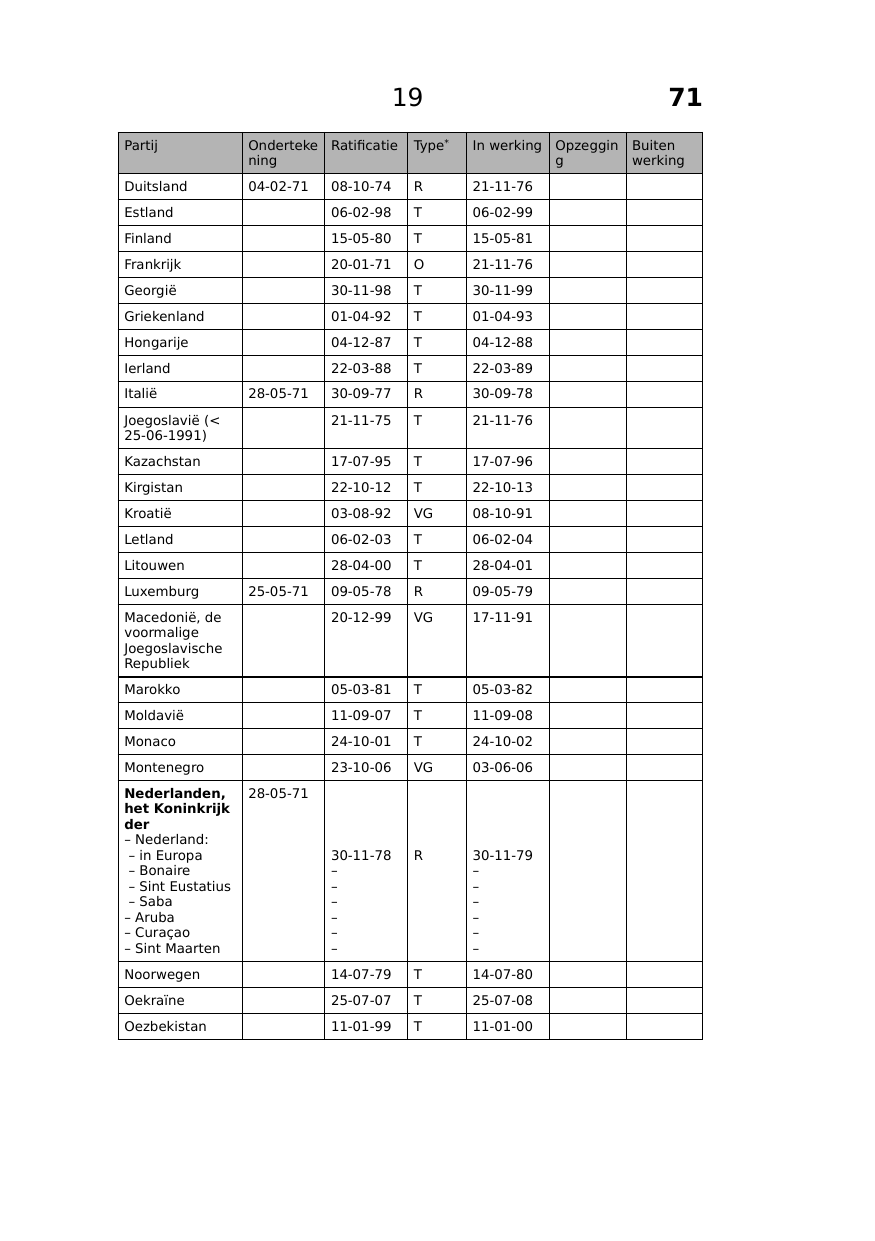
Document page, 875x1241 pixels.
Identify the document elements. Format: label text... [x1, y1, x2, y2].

table_cell [550, 501, 626, 526]
table_header In werking [467, 133, 549, 173]
table_cell T [408, 553, 466, 578]
table_cell [627, 926, 702, 941]
table_cell 14-07-79 [325, 962, 407, 987]
table_cell R [408, 382, 466, 407]
table_cell 09-05-78 [325, 579, 407, 604]
table_cell [550, 988, 626, 1013]
table_cell [243, 678, 324, 702]
table_cell [627, 879, 702, 894]
table_cell Oekraïne [119, 988, 242, 1013]
table_cell 09-05-79 [467, 579, 549, 604]
table_cell 20-01-71 [325, 252, 407, 277]
table_cell – [467, 864, 549, 879]
table_cell 15-05-81 [467, 226, 549, 251]
table_cell [627, 1014, 702, 1039]
table_cell Georgië [119, 278, 242, 303]
table_cell Noorwegen [119, 962, 242, 987]
table_cell [627, 833, 702, 848]
table_cell [408, 895, 466, 910]
table_cell [243, 330, 324, 355]
table_cell [467, 833, 549, 848]
table_cell [243, 895, 324, 910]
table_cell [627, 475, 702, 500]
table_cell [627, 895, 702, 910]
table_cell 04-12-87 [325, 330, 407, 355]
table_cell – [467, 910, 549, 926]
table_cell 28-04-01 [467, 553, 549, 578]
table_cell [627, 278, 702, 303]
table_cell – Aruba [119, 910, 242, 926]
table_cell [550, 330, 626, 355]
table_cell [550, 848, 626, 863]
table_cell T [408, 304, 466, 329]
table_cell T [408, 226, 466, 251]
table_cell [550, 278, 626, 303]
table_cell [243, 962, 324, 987]
table_cell [243, 833, 324, 848]
table_cell Duitsland [119, 174, 242, 199]
table_cell [243, 200, 324, 225]
table_cell T [408, 330, 466, 355]
table_cell [243, 910, 324, 926]
table_cell [627, 553, 702, 578]
table_cell T [408, 527, 466, 552]
table_cell 01-04-92 [325, 304, 407, 329]
table_cell 08-10-74 [325, 174, 407, 199]
table_cell [627, 781, 702, 832]
table_cell – in Europa [119, 848, 242, 863]
table_cell Kazachstan [119, 449, 242, 474]
table_cell [243, 475, 324, 500]
table_cell [550, 895, 626, 910]
table_cell 21-11-76 [467, 408, 549, 448]
table_cell T [408, 678, 466, 702]
table_cell [550, 252, 626, 277]
table_cell – Nederland: [119, 833, 242, 848]
table_cell 22-03-89 [467, 356, 549, 381]
table_cell 11-09-07 [325, 703, 407, 728]
table_cell [243, 1014, 324, 1039]
table_cell [627, 579, 702, 604]
table_cell [550, 605, 626, 676]
table_cell Kroatië [119, 501, 242, 526]
table_cell – [467, 895, 549, 910]
table_cell 30-09-77 [325, 382, 407, 407]
table_cell [627, 988, 702, 1013]
table_cell [243, 926, 324, 941]
table_cell Moldavië [119, 703, 242, 728]
table_cell [627, 252, 702, 277]
table_header Buiten werking [627, 133, 702, 173]
table_cell [408, 864, 466, 879]
table_cell 30-11-98 [325, 278, 407, 303]
table_cell [243, 226, 324, 251]
table_cell T [408, 703, 466, 728]
table_cell Macedonië, de voormalige Joegoslavische Republiek [119, 605, 242, 676]
table_cell Monaco [119, 729, 242, 754]
table_cell 25-07-07 [325, 988, 407, 1013]
table_cell [627, 226, 702, 251]
table_cell VG [408, 605, 466, 676]
table_cell [627, 962, 702, 987]
table_cell [550, 382, 626, 407]
table_cell – Bonaire [119, 864, 242, 879]
table_cell Oezbekistan [119, 1014, 242, 1039]
table_cell [550, 962, 626, 987]
table_cell [243, 605, 324, 676]
table_cell 11-01-99 [325, 1014, 407, 1039]
table_cell 04-12-88 [467, 330, 549, 355]
table_cell Frankrijk [119, 252, 242, 277]
table_cell [627, 449, 702, 474]
table_cell [627, 330, 702, 355]
table_cell R [408, 848, 466, 863]
table_cell – [325, 864, 407, 879]
table_header Partij [119, 133, 242, 173]
table_header Type* [408, 133, 466, 173]
table_cell – Saba [119, 895, 242, 910]
table_cell 28-05-71 [243, 382, 324, 407]
table_cell [550, 553, 626, 578]
table_cell [627, 678, 702, 702]
table_cell 05-03-81 [325, 678, 407, 702]
table_cell [243, 755, 324, 780]
table_cell 25-05-71 [243, 579, 324, 604]
table_cell 25-07-08 [467, 988, 549, 1013]
table_cell [550, 226, 626, 251]
table_cell – Curaçao [119, 926, 242, 941]
table_cell [408, 781, 466, 832]
table_cell 22-10-13 [467, 475, 549, 500]
table_cell [550, 304, 626, 329]
table_cell T [408, 408, 466, 448]
table_cell VG [408, 755, 466, 780]
table_cell [627, 200, 702, 225]
table_cell [243, 356, 324, 381]
table_cell [627, 941, 702, 961]
table_cell [550, 449, 626, 474]
table_cell [550, 910, 626, 926]
table_cell [550, 678, 626, 702]
table_cell [550, 579, 626, 604]
table_cell 28-05-71 [243, 781, 324, 832]
table_cell Italië [119, 382, 242, 407]
table_cell 17-07-95 [325, 449, 407, 474]
table_cell 20-12-99 [325, 605, 407, 676]
table_cell Finland [119, 226, 242, 251]
table_cell [627, 382, 702, 407]
table_cell 01-04-93 [467, 304, 549, 329]
table_cell 08-10-91 [467, 501, 549, 526]
table_cell [408, 910, 466, 926]
table_cell [550, 879, 626, 894]
table_cell [627, 755, 702, 780]
table_cell 14-07-80 [467, 962, 549, 987]
table_cell 06-02-98 [325, 200, 407, 225]
table_cell T [408, 1014, 466, 1039]
table_cell T [408, 278, 466, 303]
table_cell [325, 781, 407, 832]
table_cell [243, 848, 324, 863]
table_cell [550, 729, 626, 754]
table_cell [243, 703, 324, 728]
table_cell [550, 833, 626, 848]
table_cell 15-05-80 [325, 226, 407, 251]
table_header Ratificatie [325, 133, 407, 173]
table_cell 23-10-06 [325, 755, 407, 780]
table_cell – [325, 879, 407, 894]
table_cell [325, 833, 407, 848]
table_cell [550, 356, 626, 381]
table_cell [627, 527, 702, 552]
table_cell [627, 174, 702, 199]
table_cell T [408, 475, 466, 500]
table_cell [243, 449, 324, 474]
table_cell [243, 501, 324, 526]
table_cell [627, 304, 702, 329]
table_cell [243, 941, 324, 961]
table_cell Nederlanden, het Koninkrijk der [119, 781, 242, 832]
table_cell 06-02-04 [467, 527, 549, 552]
table_cell – [467, 879, 549, 894]
table_cell Griekenland [119, 304, 242, 329]
table_cell [408, 833, 466, 848]
table_cell 30-11-78 [325, 848, 407, 863]
table_cell 21-11-76 [467, 174, 549, 199]
table_cell [408, 926, 466, 941]
table_cell [243, 278, 324, 303]
table_header Ondertekening [243, 133, 324, 173]
table_cell – Sint Eustatius [119, 879, 242, 894]
table_cell 28-04-00 [325, 553, 407, 578]
table_cell [550, 703, 626, 728]
table_cell [467, 781, 549, 832]
table_cell [627, 356, 702, 381]
table_cell 30-09-78 [467, 382, 549, 407]
table_cell 30-11-79 [467, 848, 549, 863]
table_cell [243, 864, 324, 879]
table_cell [243, 553, 324, 578]
table_cell [243, 879, 324, 894]
table_cell R [408, 579, 466, 604]
table_cell [243, 527, 324, 552]
table_cell 06-02-03 [325, 527, 407, 552]
table_cell Joegoslavië (< 25-06-1991) [119, 408, 242, 448]
table_cell 04-02-71 [243, 174, 324, 199]
table_cell [550, 1014, 626, 1039]
table_cell 05-03-82 [467, 678, 549, 702]
table_cell – [325, 895, 407, 910]
table_cell 21-11-76 [467, 252, 549, 277]
table_header Opzegging [550, 133, 626, 173]
table_cell Marokko [119, 678, 242, 702]
table_cell – Sint Maarten [119, 941, 242, 961]
table_cell – [325, 926, 407, 941]
table_cell [627, 910, 702, 926]
table_cell 22-10-12 [325, 475, 407, 500]
table_cell [243, 252, 324, 277]
table_cell 21-11-75 [325, 408, 407, 448]
table_cell [408, 879, 466, 894]
table_cell [627, 408, 702, 448]
table_cell 22-03-88 [325, 356, 407, 381]
table_cell 24-10-01 [325, 729, 407, 754]
table_cell 06-02-99 [467, 200, 549, 225]
table_cell [550, 475, 626, 500]
table_cell T [408, 200, 466, 225]
table_cell T [408, 449, 466, 474]
table_cell [627, 605, 702, 676]
table_cell 17-11-91 [467, 605, 549, 676]
table_cell Estland [119, 200, 242, 225]
table_cell – [467, 926, 549, 941]
table_cell O [408, 252, 466, 277]
table_cell Luxemburg [119, 579, 242, 604]
table_cell [550, 781, 626, 832]
table_cell [408, 941, 466, 961]
table_cell [550, 527, 626, 552]
table_cell Kirgistan [119, 475, 242, 500]
table_cell [550, 755, 626, 780]
table_cell [627, 848, 702, 863]
table_cell [243, 304, 324, 329]
table_cell 11-09-08 [467, 703, 549, 728]
table_cell Letland [119, 527, 242, 552]
table_cell [627, 729, 702, 754]
table_cell [550, 941, 626, 961]
table_cell 11-01-00 [467, 1014, 549, 1039]
table_cell VG [408, 501, 466, 526]
table_cell [243, 408, 324, 448]
table_cell T [408, 356, 466, 381]
table_cell Montenegro [119, 755, 242, 780]
table_cell [243, 988, 324, 1013]
table_cell [550, 200, 626, 225]
table_cell – [467, 941, 549, 961]
table_cell T [408, 729, 466, 754]
table_cell [627, 703, 702, 728]
table_cell Litouwen [119, 553, 242, 578]
table_cell [550, 926, 626, 941]
table_cell Ierland [119, 356, 242, 381]
table_cell R [408, 174, 466, 199]
table_cell 03-06-06 [467, 755, 549, 780]
table_cell 03-08-92 [325, 501, 407, 526]
table_cell 30-11-99 [467, 278, 549, 303]
table_cell [243, 729, 324, 754]
table_cell [627, 864, 702, 879]
table_cell [627, 501, 702, 526]
table_cell – [325, 910, 407, 926]
table_cell [550, 174, 626, 199]
table_cell T [408, 962, 466, 987]
table_cell Hongarije [119, 330, 242, 355]
table_cell 17-07-96 [467, 449, 549, 474]
table_cell T [408, 988, 466, 1013]
table_cell – [325, 941, 407, 961]
table_cell [550, 864, 626, 879]
table_cell [550, 408, 626, 448]
table_cell 24-10-02 [467, 729, 549, 754]
